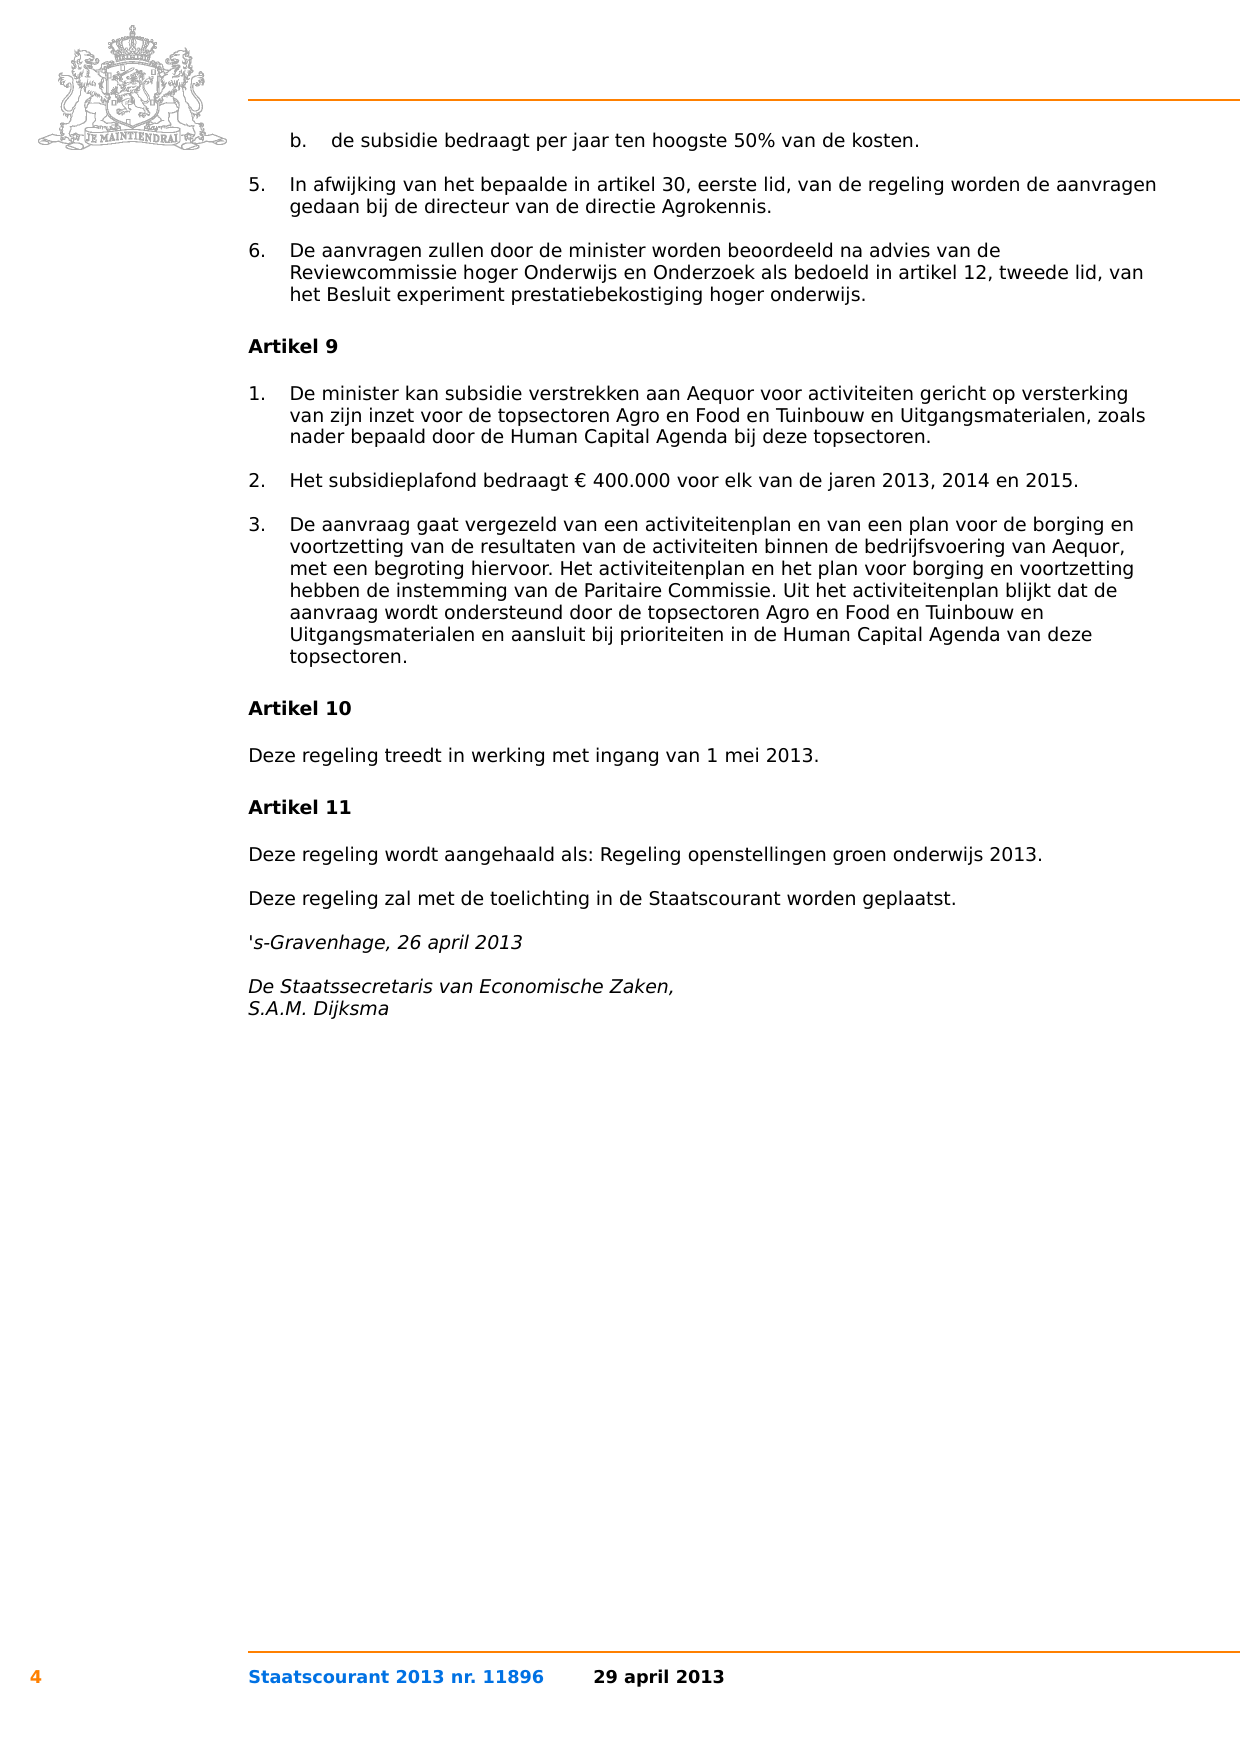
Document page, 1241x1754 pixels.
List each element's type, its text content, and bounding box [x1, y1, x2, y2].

text 3. De aanvraag gaat vergezeld van een activiteitenplan en van een plan voor de borging en voortzetting van de resultaten van de activiteiten binnen de bedrijfsvoering van Aequor, met een begroting hiervoor. Het activiteitenplan en het plan voor borging en voortzetting hebben de instemming van de Paritaire Commissie. Uit het activiteitenplan blijkt dat de aanvraag wordt ondersteund door de topsectoren Agro en Food en Tuinbouw en Uitgangsmaterialen en aansluit bij prioriteiten in de Human Capital Agenda van deze topsectoren. [248, 514, 1163, 668]
text 1. De minister kan subsidie verstrekken aan Aequor voor activiteiten gericht op versterking van zijn inzet voor de topsectoren Agro en Food en Tuinbouw en Uitgangsmaterialen, zoals nader bepaald door de Human Capital Agenda bij deze topsectoren. [248, 382, 1163, 448]
subtitle Artikel 10 [248, 698, 1163, 720]
subtitle Artikel 9 [248, 336, 1163, 357]
text b. de subsidie bedraagt per jaar ten hoogste 50% van de kosten. [289, 130, 1163, 152]
text 6. De aanvragen zullen door de minister worden beoordeeld na advies van de Reviewcommissie hoger Onderwijs en Onderzoek als bedoeld in artikel 12, tweede lid, van het Besluit experiment prestatiebekostiging hoger onderwijs. [248, 239, 1163, 306]
text 5. In afwijking van het bepaalde in artikel 30, eerste lid, van de regeling worden de aanvragen gedaan bij de directeur van de directie Agrokennis. [248, 174, 1163, 218]
text Deze regeling zal met de toelichting in de Staatscourant worden geplaatst. [248, 888, 1163, 910]
text 2. Het subsidieplafond bedraagt € 400.000 voor elk van de jaren 2013, 2014 en 2015. [248, 470, 1163, 492]
picture [38, 25, 227, 150]
text De Staatssecretaris van Economische Zaken, S.A.M. Dijksma [248, 976, 1163, 1019]
subtitle Artikel 11 [248, 797, 1163, 819]
text Deze regeling treedt in werking met ingang van 1 mei 2013. [248, 745, 1163, 767]
text 's-Gravenhage, 26 april 2013 [248, 932, 1163, 954]
text Deze regeling wordt aangehaald als: Regeling openstellingen groen onderwijs 2013. [248, 844, 1163, 866]
